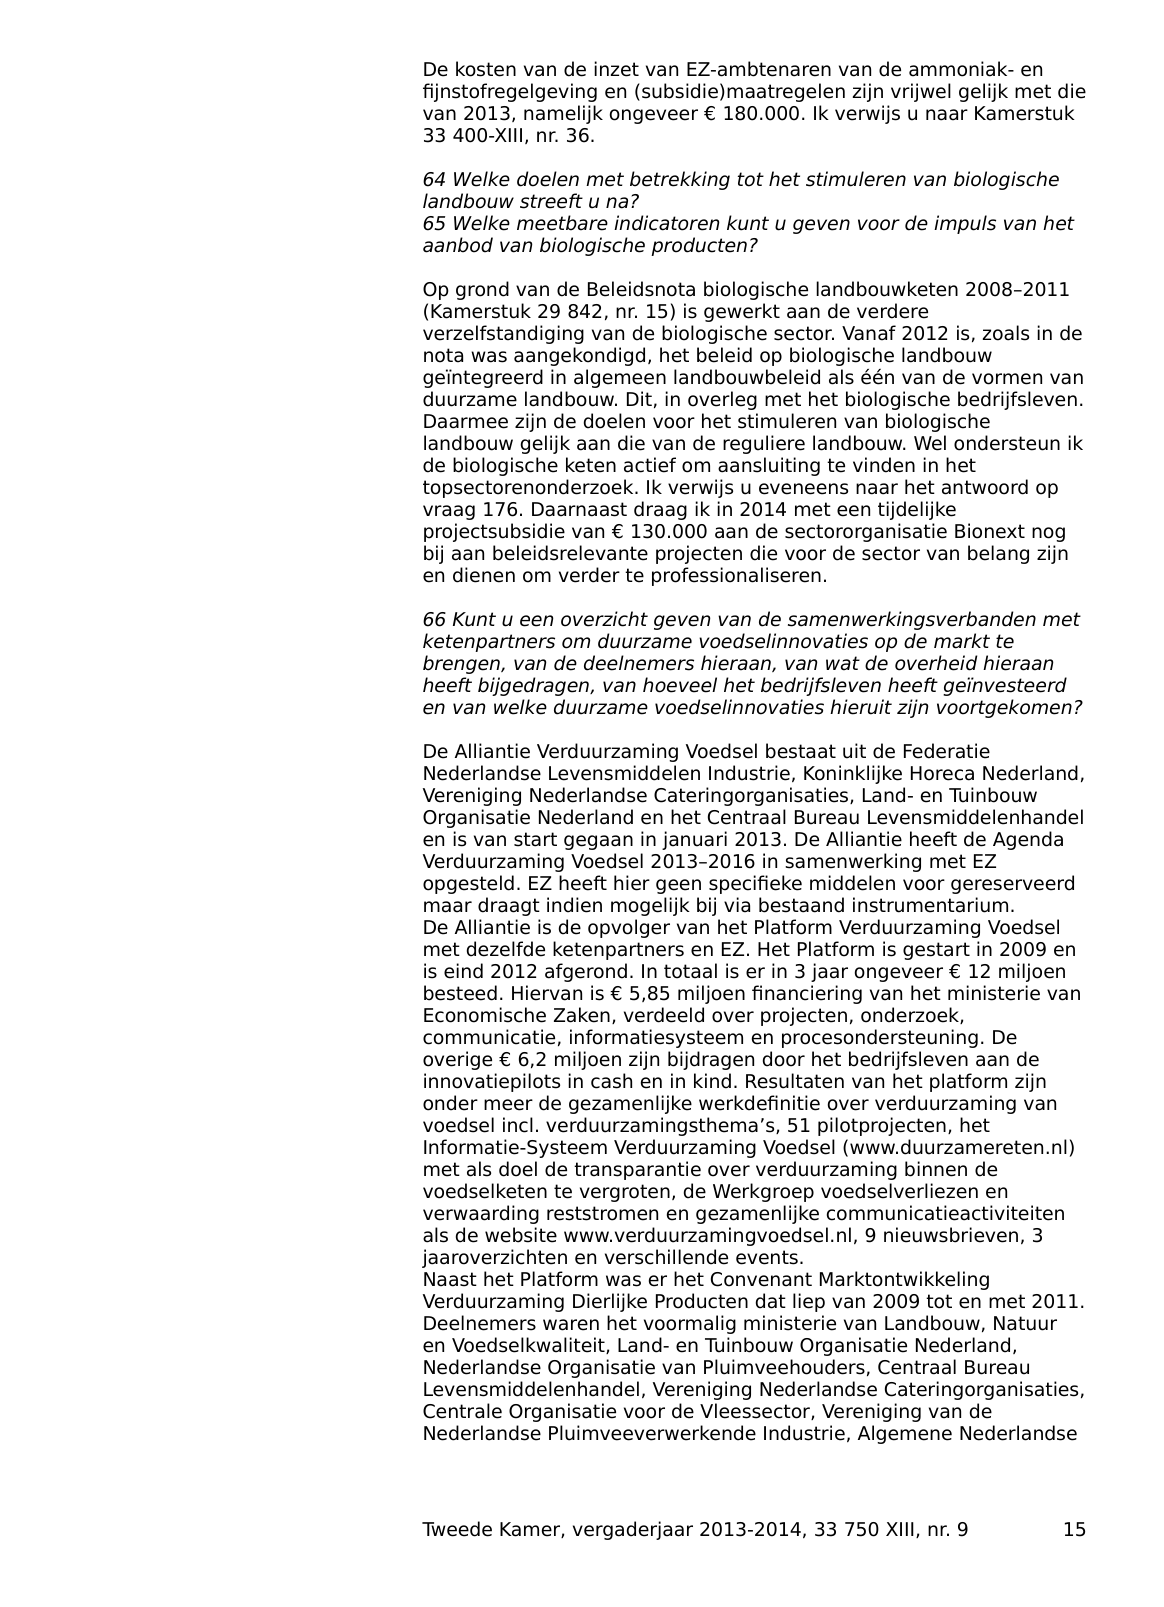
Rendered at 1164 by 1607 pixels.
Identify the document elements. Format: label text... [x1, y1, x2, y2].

text 66 Kunt u een overzicht geven van de samenwerkingsverbanden met ketenpartners om duurzame voedselinnovaties op de markt te brengen, van de deelnemers hieraan, van wat de overheid hieraan heeft bijgedragen, van hoeveel het bedrijfsleven heeft geïnvesteerd en van welke duurzame voedselinnovaties hieruit zijn voortgekomen? [422, 609, 1087, 719]
text Op grond van de Beleidsnota biologische landbouwketen 2008–2011 (Kamerstuk 29 842, nr. 15) is gewerkt aan de verdere verzelfstandiging van de biologische sector. Vanaf 2012 is, zoals in de nota was aangekondigd, het beleid op biologische landbouw geïntegreerd in algemeen landbouwbeleid als één van de vormen van duurzame landbouw. Dit, in overleg met het biologische bedrijfsleven. Daarmee zijn de doelen voor het stimuleren van biologische landbouw gelijk aan die van de reguliere landbouw. Wel ondersteun ik de biologische keten actief om aansluiting te vinden in het topsectorenonderzoek. Ik verwijs u eveneens naar het antwoord op vraag 176. Daarnaast draag ik in 2014 met een tijdelijke projectsubsidie van € 130.000 aan de sectororganisatie Bionext nog bij aan beleidsrelevante projecten die voor de sector van belang zijn en dienen om verder te professionaliseren. [422, 279, 1087, 587]
text 65 Welke meetbare indicatoren kunt u geven voor de impuls van het aanbod van biologische producten? [422, 213, 1087, 257]
text De kosten van de inzet van EZ-ambtenaren van de ammoniak- en fijnstofregelgeving en (subsidie)maatregelen zijn vrijwel gelijk met die van 2013, namelijk ongeveer € 180.000. Ik verwijs u naar Kamerstuk 33 400-XIII, nr. 36. [422, 59, 1087, 147]
text Naast het Platform was er het Convenant Marktontwikkeling Verduurzaming Dierlijke Producten dat liep van 2009 tot en met 2011. Deelnemers waren het voormalig ministerie van Landbouw, Natuur en Voedselkwaliteit, Land- en Tuinbouw Organisatie Nederland, Nederlandse Organisatie van Pluimveehouders, Centraal Bureau Levensmiddelenhandel, Vereniging Nederlandse Cateringorganisaties, Centrale Organisatie voor de Vleessector, Vereniging van de Nederlandse Pluimveeverwerkende Industrie, Algemene Nederlandse [422, 1269, 1087, 1444]
text De Alliantie is de opvolger van het Platform Verduurzaming Voedsel met dezelfde ketenpartners en EZ. Het Platform is gestart in 2009 en is eind 2012 afgerond. In totaal is er in 3 jaar ongeveer € 12 miljoen besteed. Hiervan is € 5,85 miljoen financiering van het ministerie van Economische Zaken, verdeeld over projecten, onderzoek, communicatie, informatiesysteem en procesondersteuning. De overige € 6,2 miljoen zijn bijdragen door het bedrijfsleven aan de innovatiepilots in cash en in kind. Resultaten van het platform zijn onder meer de gezamenlijke werkdefinitie over verduurzaming van voedsel incl. verduurzamingsthema’s, 51 pilotprojecten, het Informatie-Systeem Verduurzaming Voedsel (www.duurzamereten.nl) met als doel de transparantie over verduurzaming binnen de voedselketen te vergroten, de Werkgroep voedselverliezen en verwaarding reststromen en gezamenlijke communicatieactiviteiten als de website www.verduurzamingvoedsel.nl, 9 nieuwsbrieven, 3 jaaroverzichten en verschillende events. [422, 917, 1087, 1269]
text 64 Welke doelen met betrekking tot het stimuleren van biologische landbouw streeft u na? [422, 169, 1087, 213]
text De Alliantie Verduurzaming Voedsel bestaat uit de Federatie Nederlandse Levensmiddelen Industrie, Koninklijke Horeca Nederland, Vereniging Nederlandse Cateringorganisaties, Land- en Tuinbouw Organisatie Nederland en het Centraal Bureau Levensmiddelenhandel en is van start gegaan in januari 2013. De Alliantie heeft de Agenda Verduurzaming Voedsel 2013–2016 in samenwerking met EZ opgesteld. EZ heeft hier geen specifieke middelen voor gereserveerd maar draagt indien mogelijk bij via bestaand instrumentarium. [422, 741, 1087, 917]
